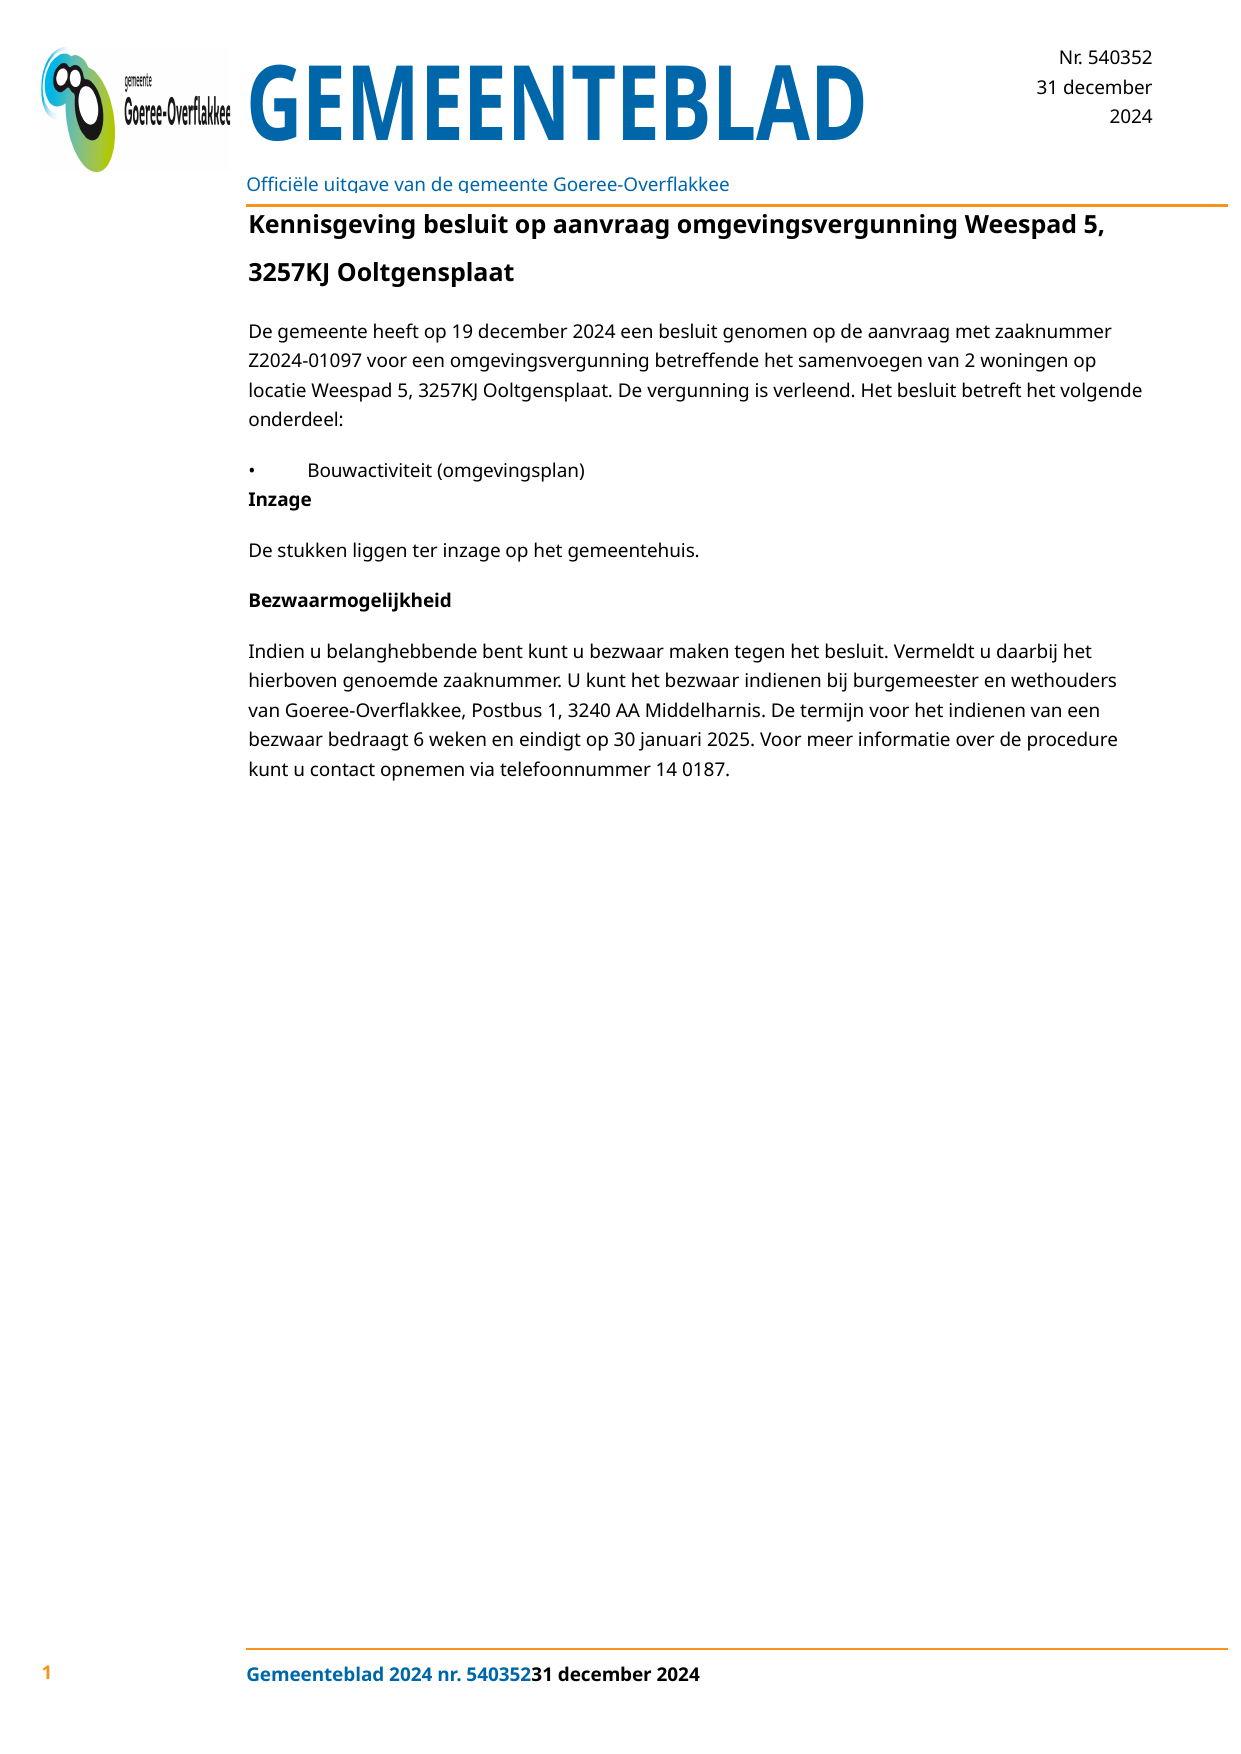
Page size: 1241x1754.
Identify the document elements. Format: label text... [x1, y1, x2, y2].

text De gemeente heeft op 19 december 2024 een besluit genomen op de aanvraag met zaaknummer Z2024-01097 voor een omgevingsvergunning betreffende het samenvoegen van 2 woningen op locatie Weespad 5, 3257KJ Ooltgensplaat. De vergunning is verleend. Het besluit betreft het volgende onderdeel: [248, 318, 1152, 432]
list Bouwactiviteit (omgevingsplan) [248, 457, 1152, 483]
text Bezwaarmogelijkheid [248, 587, 1152, 613]
text Kennisgeving besluit op aanvraag omgevingsvergunning Weespad 5, 3257KJ Ooltgensplaat [248, 207, 1152, 288]
text Indien u belanghebbende bent kunt u bezwaar maken tegen het besluit. Vermeldt u daarbij het hierboven genoemde zaaknummer. U kunt het bezwaar indienen bij burgemeester en wethouders van Goeree-Overflakkee, Postbus 1, 3240 AA Middelharnis. De termijn voor het indienen van een bezwaar bedraagt 6 weken en eindigt op 30 januari 2025. Voor meer informatie over de procedure kunt u contact opnemen via telefoonnummer 14 0187. [248, 638, 1152, 782]
text De stukken liggen ter inzage op het gemeentehuis. [248, 537, 1152, 563]
text Inzage [248, 487, 1152, 512]
picture [41, 47, 231, 172]
